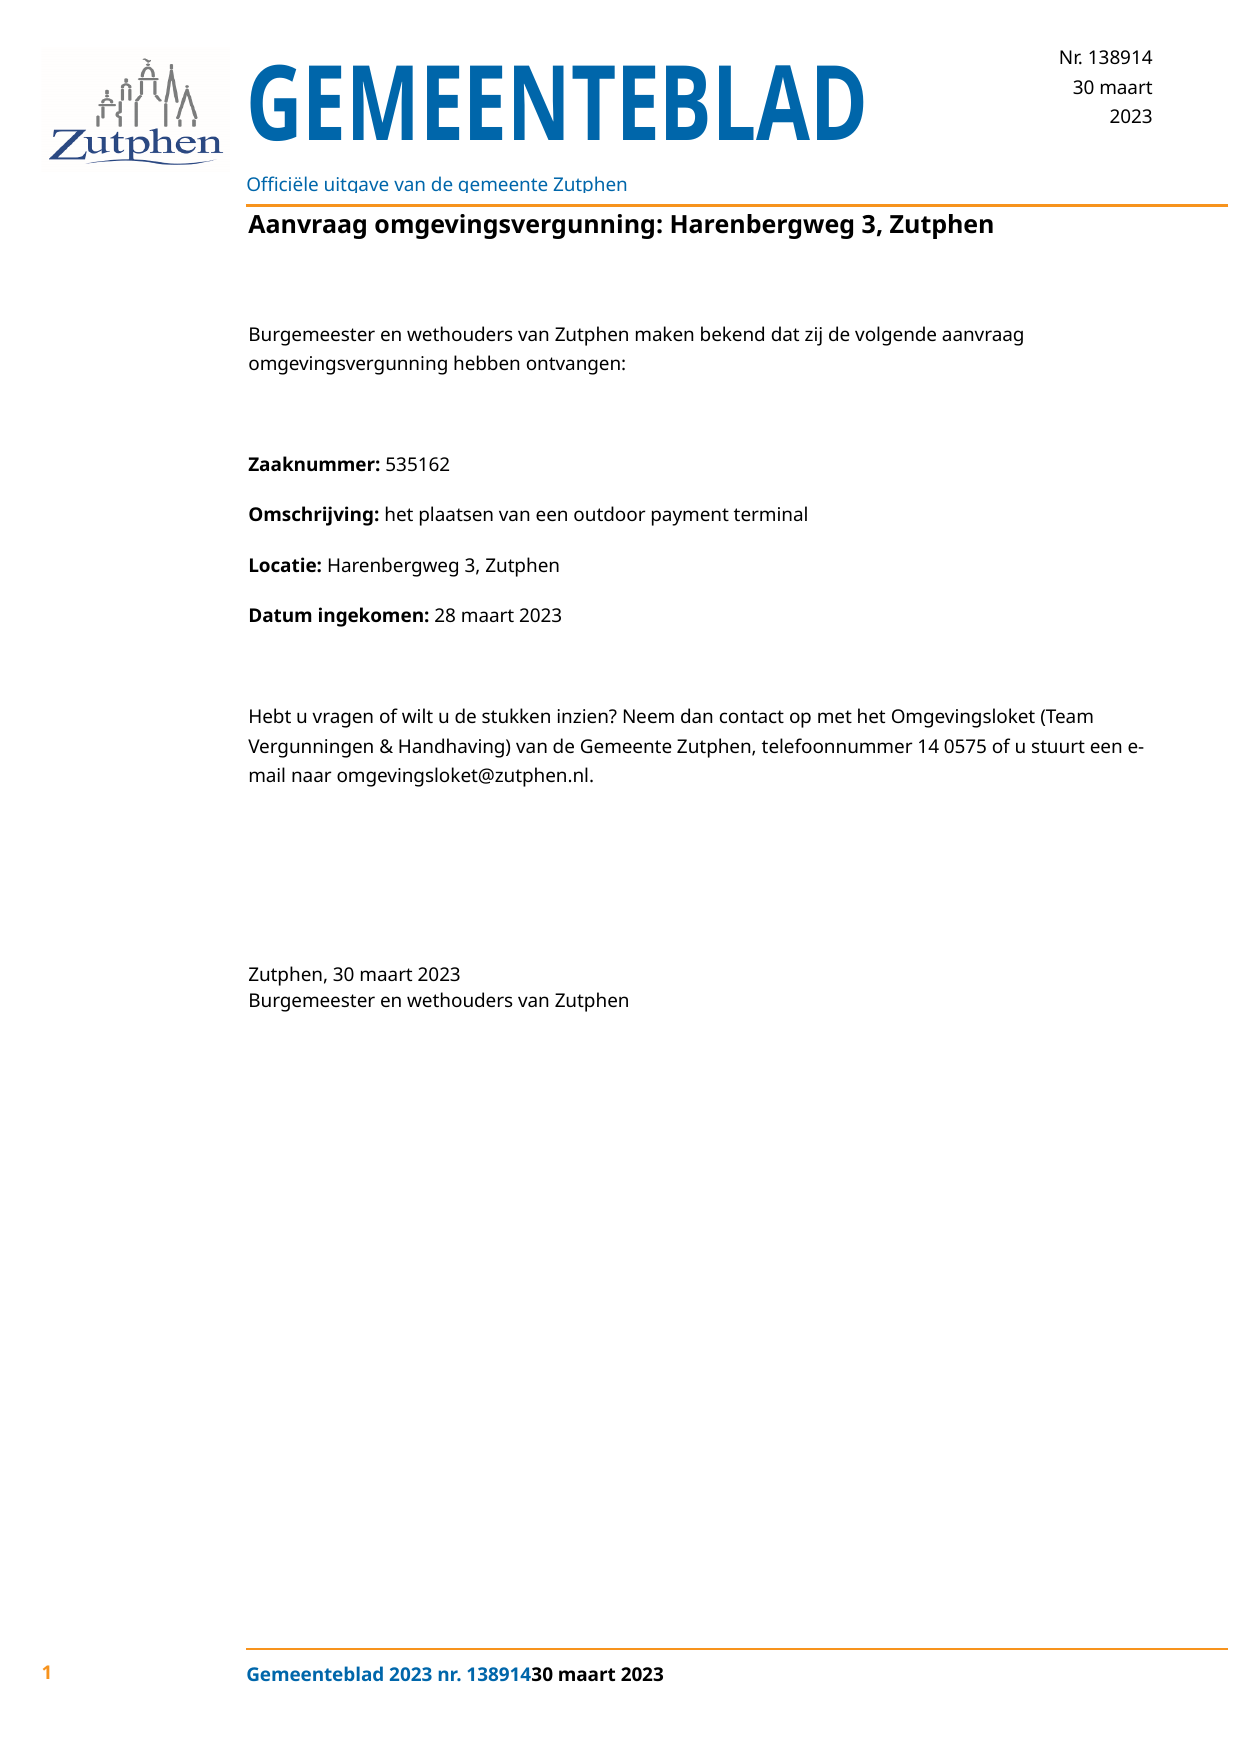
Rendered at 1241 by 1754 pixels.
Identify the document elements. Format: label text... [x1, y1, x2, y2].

text Datum ingekomen: 28 maart 2023 [248, 602, 1152, 628]
text Zaaknummer: 535162 [248, 451, 1152, 477]
text Zutphen, 30 maart 2023 [248, 961, 1152, 987]
picture [41, 47, 231, 172]
text Omschrijving: het plaatsen van een outdoor payment terminal [248, 502, 1152, 527]
text Burgemeester en wethouders van Zutphen [248, 987, 1152, 1013]
text Aanvraag omgevingsvergunning: Harenbergweg 3, Zutphen [248, 207, 1152, 241]
text Locatie: Harenbergweg 3, Zutphen [248, 552, 1152, 578]
text Burgemeester en wethouders van Zutphen maken bekend dat zij de volgende aanvraag omgevingsvergunning hebben ontvangen: [248, 321, 1152, 376]
text Hebt u vragen of wilt u de stukken inzien? Neem dan contact op met het Omgevingsloket (Team Vergunningen & Handhaving) van de Gemeente Zutphen, telefoonnummer 14 0575 of u stuurt een e-mail naar omgevingsloket@zutphen.nl. [248, 703, 1152, 788]
